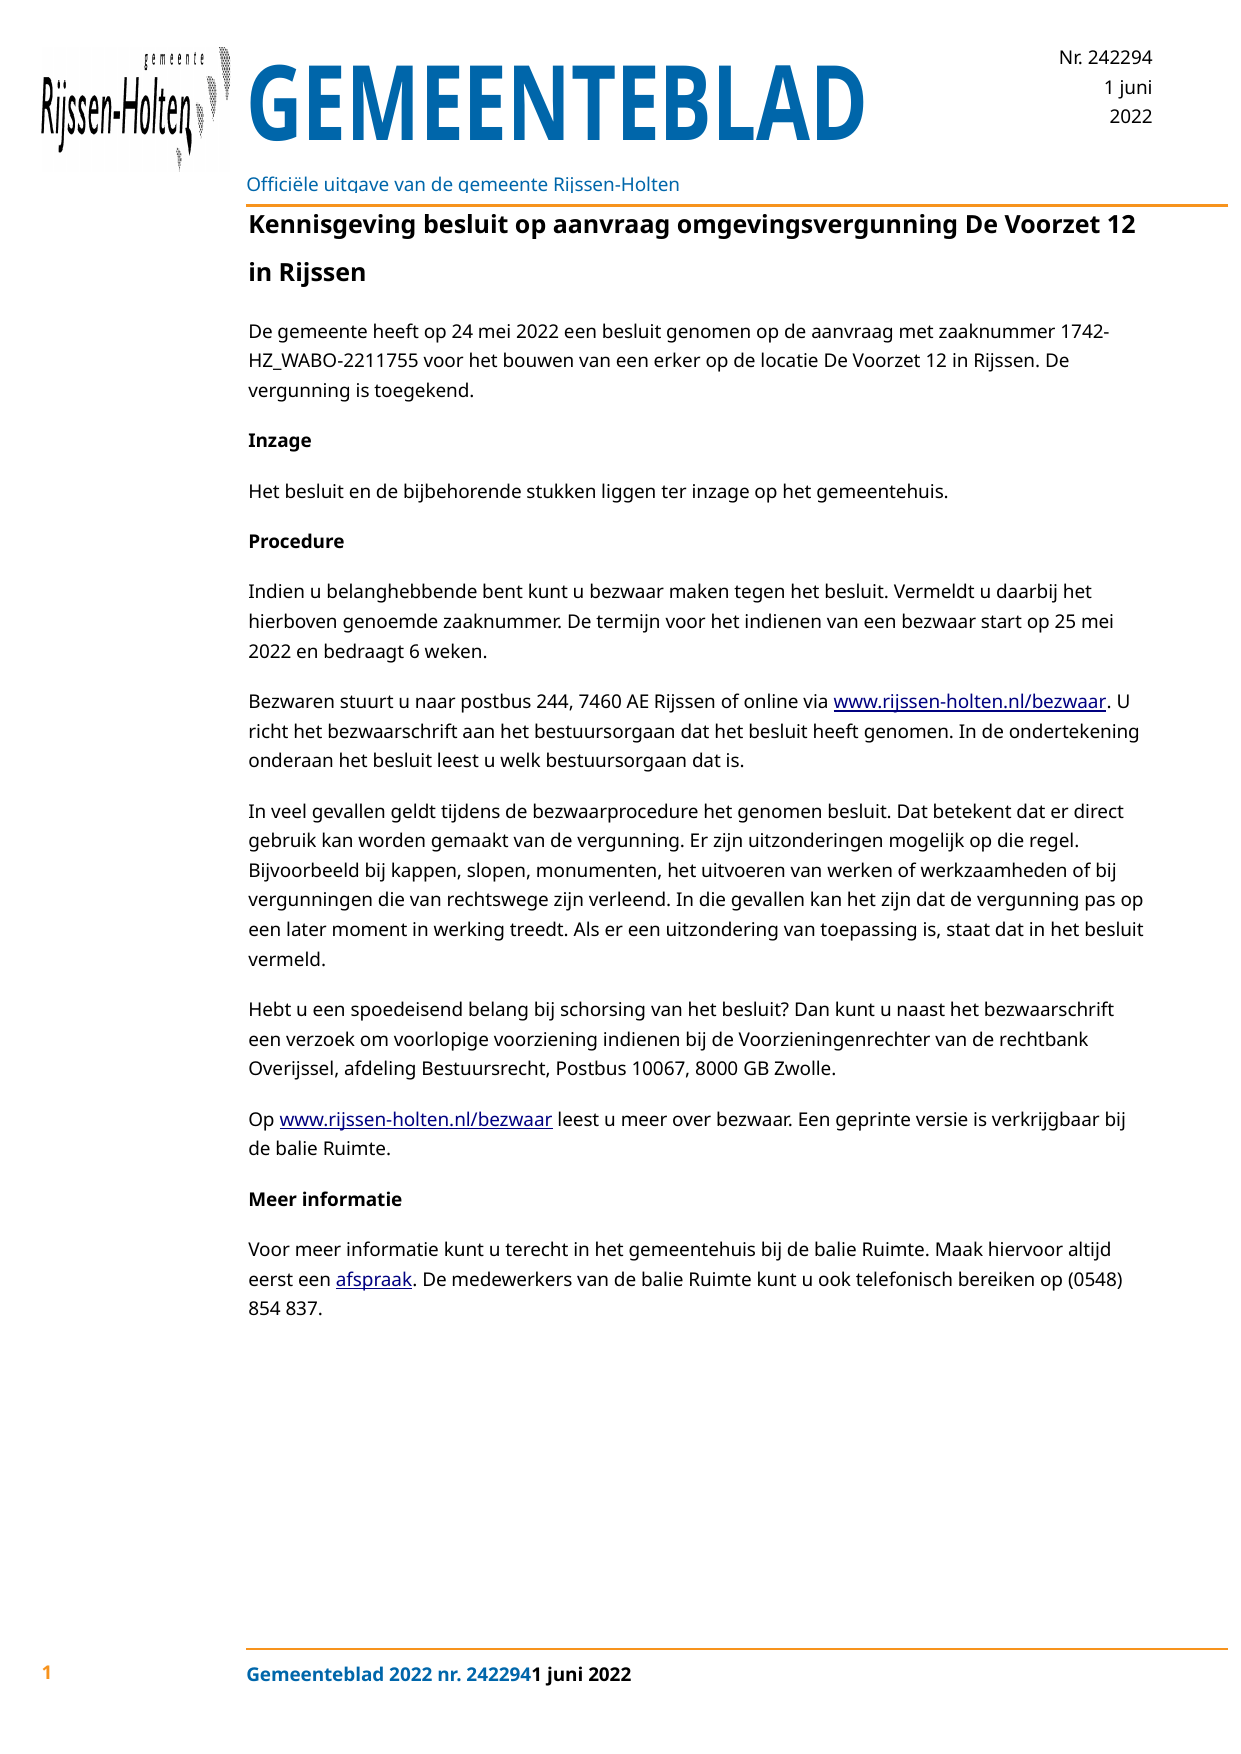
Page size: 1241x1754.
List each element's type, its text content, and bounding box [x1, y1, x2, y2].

text Voor meer informatie kunt u terecht in het gemeentehuis bij de balie Ruimte. Maak hiervoor altijd eerst een afspraak. De medewerkers van de balie Ruimte kunt u ook telefonisch bereiken op (0548) 854 837. [248, 1236, 1152, 1321]
text Procedure [248, 528, 1152, 554]
text Het besluit en de bijbehorende stukken liggen ter inzage op het gemeentehuis. [248, 478, 1152, 504]
text In veel gevallen geldt tijdens de bezwaarprocedure het genomen besluit. Dat betekent dat er direct gebruik kan worden gemaakt van de vergunning. Er zijn uitzonderingen mogelijk op die regel. Bijvoorbeeld bij kappen, slopen, monumenten, het uitvoeren van werken of werkzaamheden of bij vergunningen die van rechtswege zijn verleend. In die gevallen kan het zijn dat de vergunning pas op een later moment in werking treedt. Als er een uitzondering van toepassing is, staat dat in het besluit vermeld. [248, 798, 1152, 972]
picture [41, 47, 231, 172]
text Indien u belanghebbende bent kunt u bezwaar maken tegen het besluit. Vermeldt u daarbij het hierboven genoemde zaaknummer. De termijn voor het indienen van een bezwaar start op 25 mei 2022 en bedraagt 6 weken. [248, 579, 1152, 664]
text Kennisgeving besluit op aanvraag omgevingsvergunning De Voorzet 12 in Rijssen [248, 207, 1152, 288]
text Hebt u een spoedeisend belang bij schorsing van het besluit? Dan kunt u naast het bezwaarschrift een verzoek om voorlopige voorziening indienen bij de Voorzieningenrechter van de rechtbank Overijssel, afdeling Bestuursrecht, Postbus 10067, 8000 GB Zwolle. [248, 996, 1152, 1081]
text Op www.rijssen-holten.nl/bezwaar leest u meer over bezwaar. Een geprinte versie is verkrijgbaar bij de balie Ruimte. [248, 1106, 1152, 1161]
text Inzage [248, 427, 1152, 453]
text De gemeente heeft op 24 mei 2022 een besluit genomen op de aanvraag met zaaknummer 1742-HZ_WABO-2211755 voor het bouwen van een erker op de locatie De Voorzet 12 in Rijssen. De vergunning is toegekend. [248, 318, 1152, 403]
text Meer informatie [248, 1186, 1152, 1212]
text Bezwaren stuurt u naar postbus 244, 7460 AE Rijssen of online via www.rijssen-holten.nl/bezwaar. U richt het bezwaarschrift aan het bestuursorgaan dat het besluit heeft genomen. In de ondertekening onderaan het besluit leest u welk bestuursorgaan dat is. [248, 688, 1152, 773]
